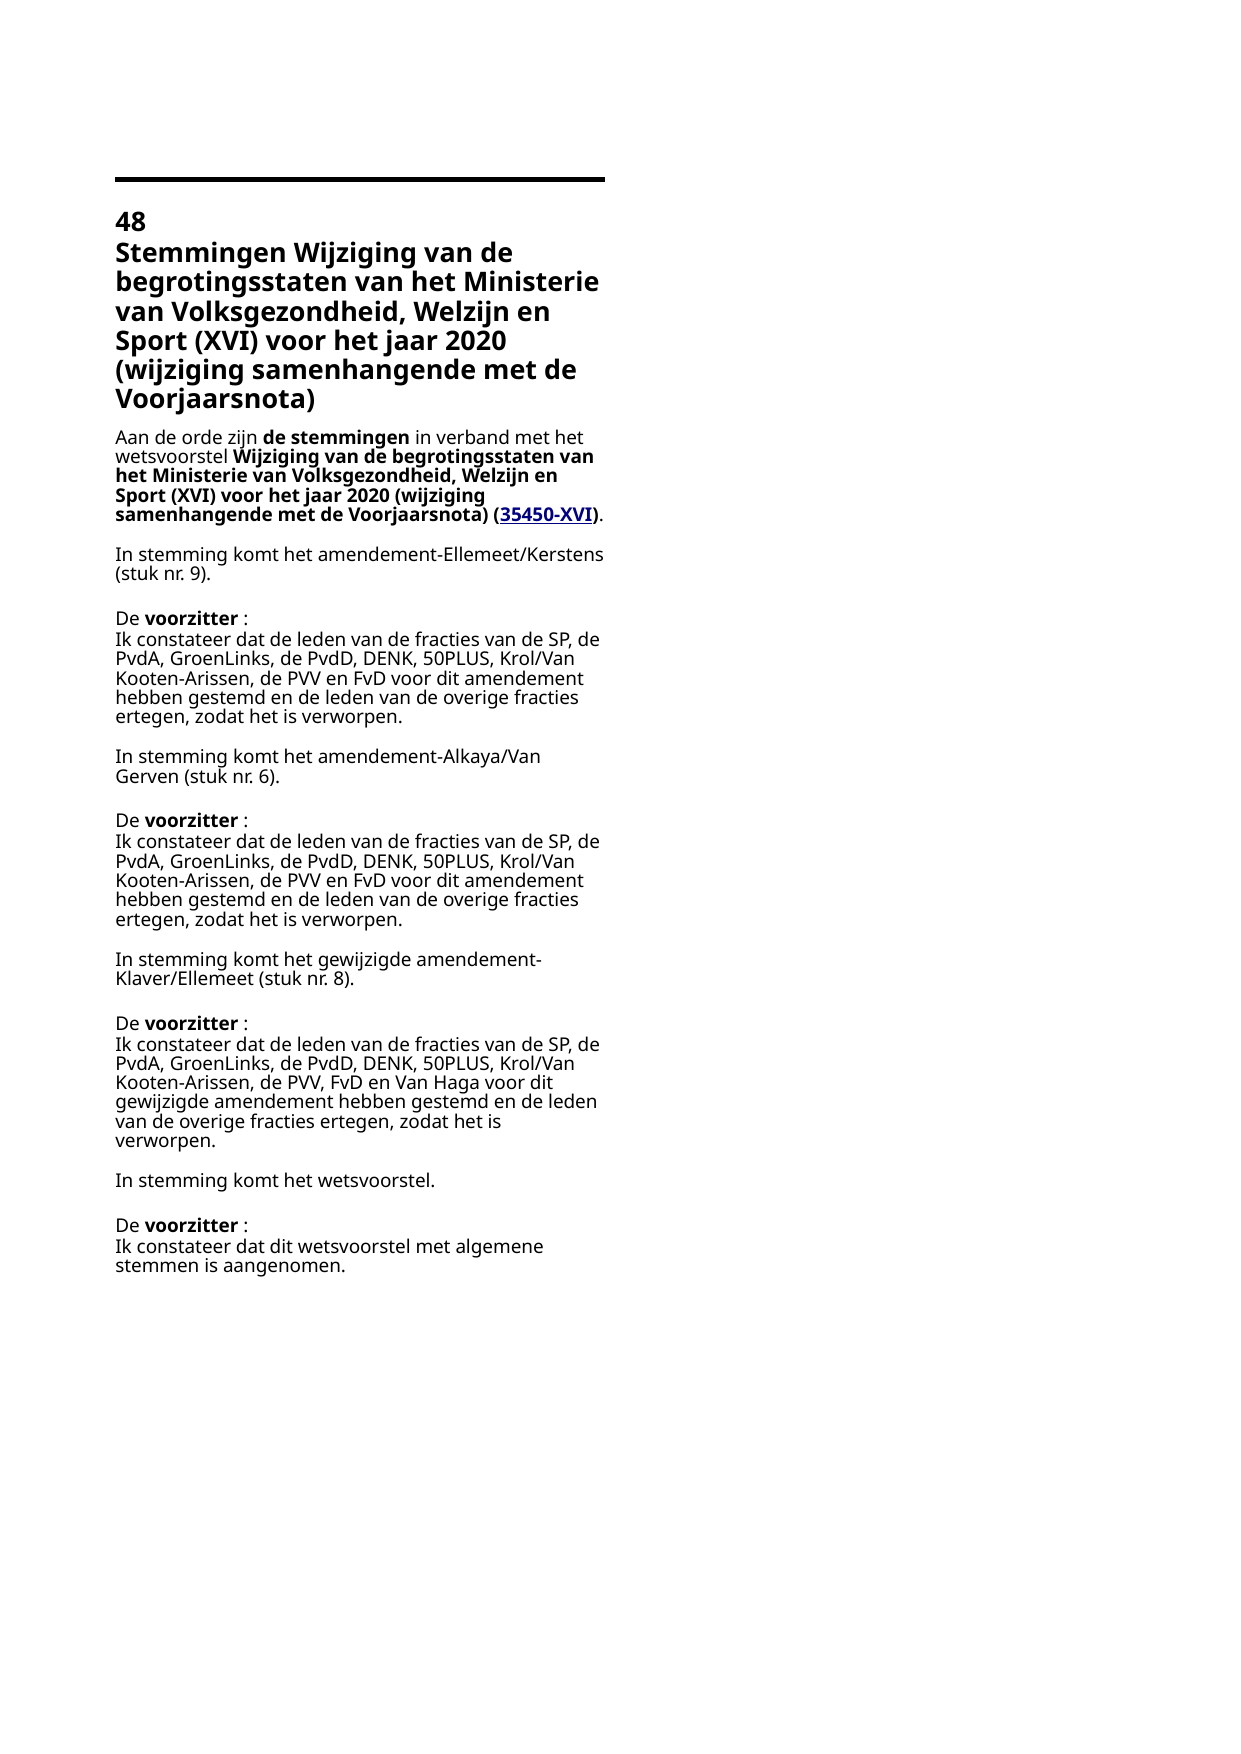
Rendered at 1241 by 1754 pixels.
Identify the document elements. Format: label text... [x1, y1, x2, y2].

text De voorzitter : [115, 605, 605, 631]
text Ik constateer dat de leden van de fracties van de SP, de PvdA, GroenLinks, de PvdD, DENK, 50PLUS, Krol/Van Kooten-Arissen, de PVV, FvD en Van Haga voor dit gewijzigde amendement hebben gestemd en de leden van de overige fracties ertegen, zodat het is verworpen. [115, 1036, 605, 1151]
text Aan de orde zijn de stemmingen in verband met het wetsvoorstel Wijziging van de begrotingsstaten van het Ministerie van Volksgezondheid, Welzijn en Sport (XVI) voor het jaar 2020 (wijziging samenhangende met de Voorjaarsnota) (35450-XVI). [115, 429, 605, 525]
text De voorzitter : [115, 1212, 605, 1238]
text Stemmingen Wijziging van de begrotingsstaten van het Ministerie van Volksgezondheid, Welzijn en Sport (XVI) voor het jaar 2020 (wijziging samenhangende met de Voorjaarsnota) [115, 239, 605, 429]
text In stemming komt het wetsvoorstel. [115, 1172, 605, 1191]
text In stemming komt het gewijzigde amendement-Klaver/Ellemeet (stuk nr. 8). [115, 951, 605, 989]
text Ik constateer dat de leden van de fracties van de SP, de PvdA, GroenLinks, de PvdD, DENK, 50PLUS, Krol/Van Kooten-Arissen, de PVV en FvD voor dit amendement hebben gestemd en de leden van de overige fracties ertegen, zodat het is verworpen. [115, 833, 605, 930]
text 48 [115, 203, 605, 239]
text Ik constateer dat dit wetsvoorstel met algemene stemmen is aangenomen. [115, 1238, 605, 1277]
text In stemming komt het amendement-Ellemeet/Kerstens (stuk nr. 9). [115, 546, 605, 584]
text In stemming komt het amendement-Alkaya/Van Gerven (stuk nr. 6). [115, 748, 605, 787]
text De voorzitter : [115, 1010, 605, 1036]
text De voorzitter : [115, 808, 605, 833]
text Ik constateer dat de leden van de fracties van de SP, de PvdA, GroenLinks, de PvdD, DENK, 50PLUS, Krol/Van Kooten-Arissen, de PVV en FvD voor dit amendement hebben gestemd en de leden van de overige fracties ertegen, zodat het is verworpen. [115, 631, 605, 727]
